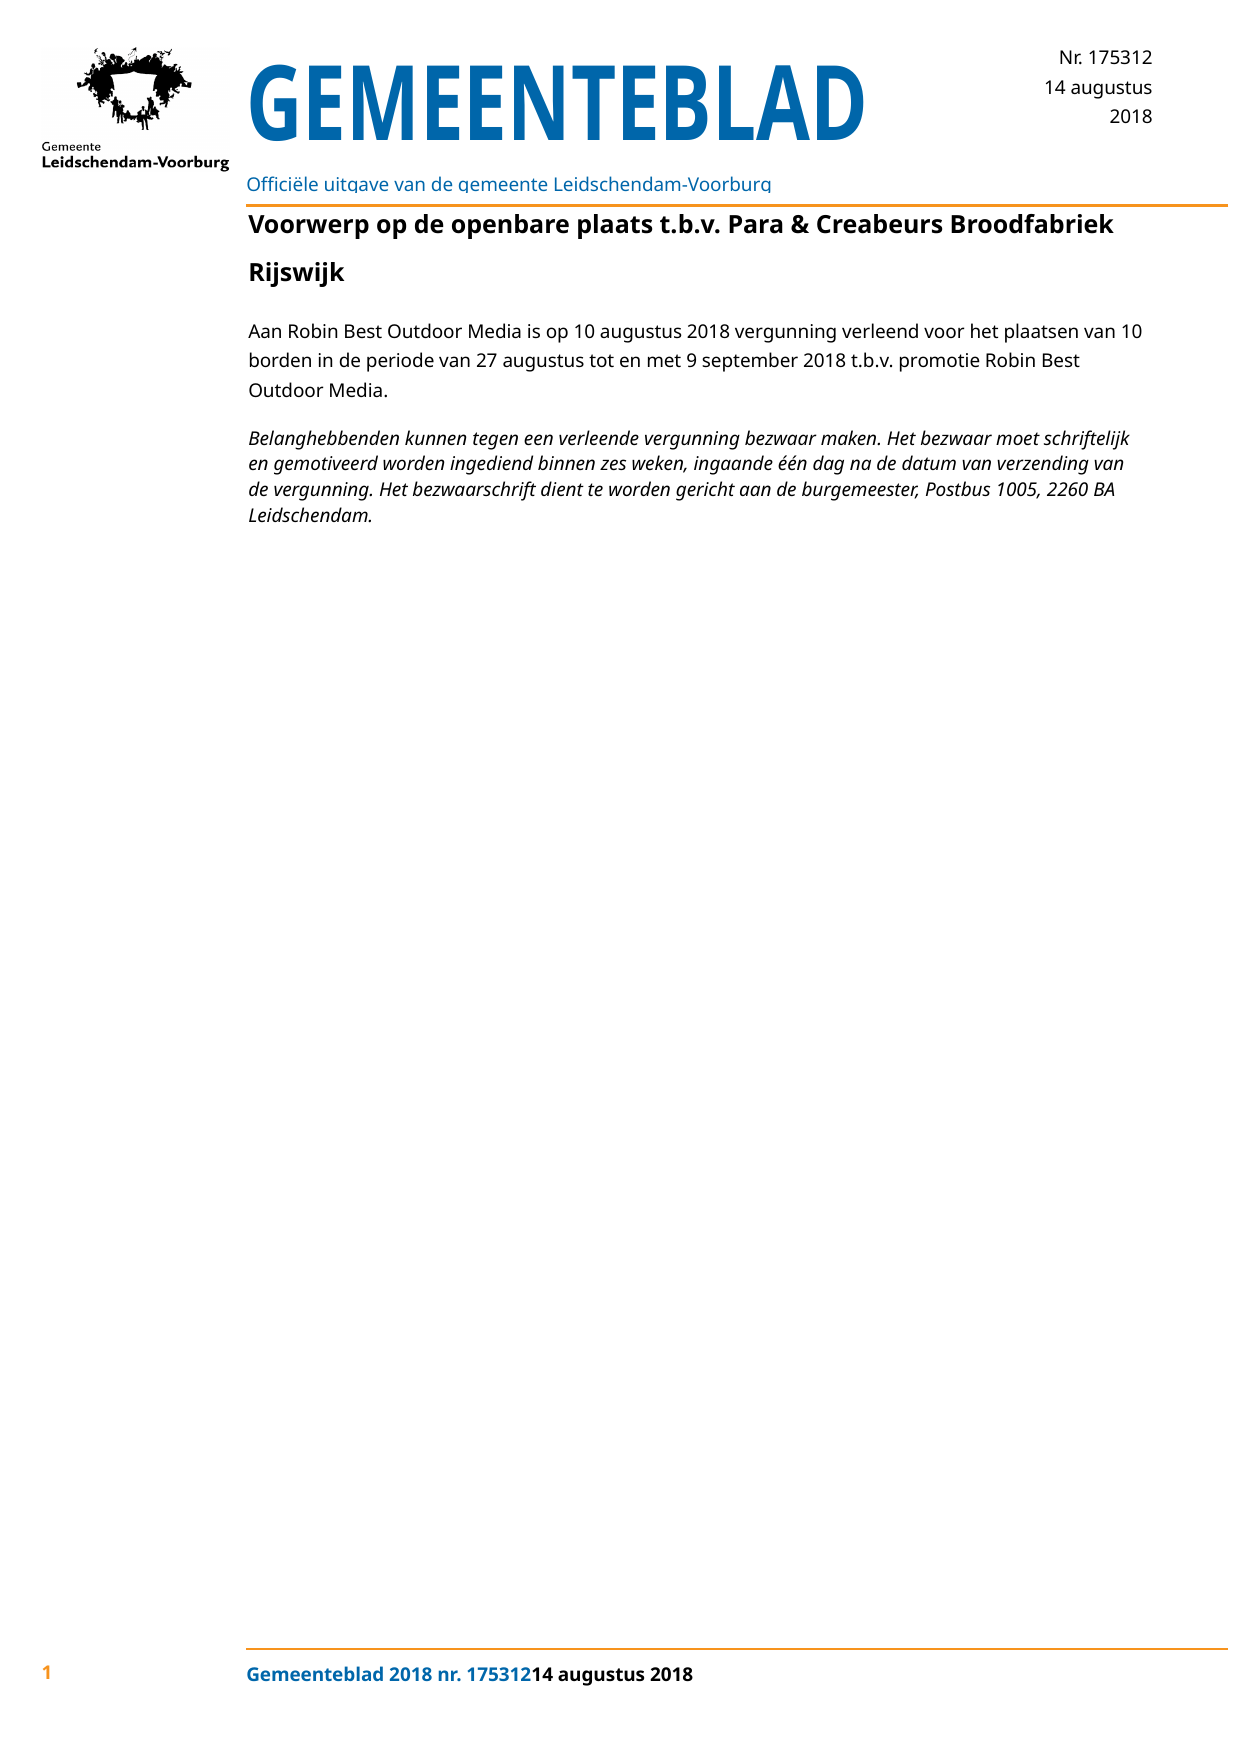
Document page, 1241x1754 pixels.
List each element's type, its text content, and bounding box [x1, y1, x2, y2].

text Voorwerp op de openbare plaats t.b.v. Para & Creabeurs Broodfabriek Rijswijk [248, 207, 1152, 288]
text Belanghebbenden kunnen tegen een verleende vergunning bezwaar maken. Het bezwaar moet schriftelijk en gemotiveerd worden ingediend binnen zes weken, ingaande één dag na de datum van verzending van de vergunning. Het bezwaarschrift dient te worden gericht aan de burgemeester, Postbus 1005, 2260 BA Leidschendam. [248, 425, 1152, 528]
picture [41, 47, 231, 172]
text Aan Robin Best Outdoor Media is op 10 augustus 2018 vergunning verleend voor het plaatsen van 10 borden in de periode van 27 augustus tot en met 9 september 2018 t.b.v. promotie Robin Best Outdoor Media. [248, 318, 1152, 403]
